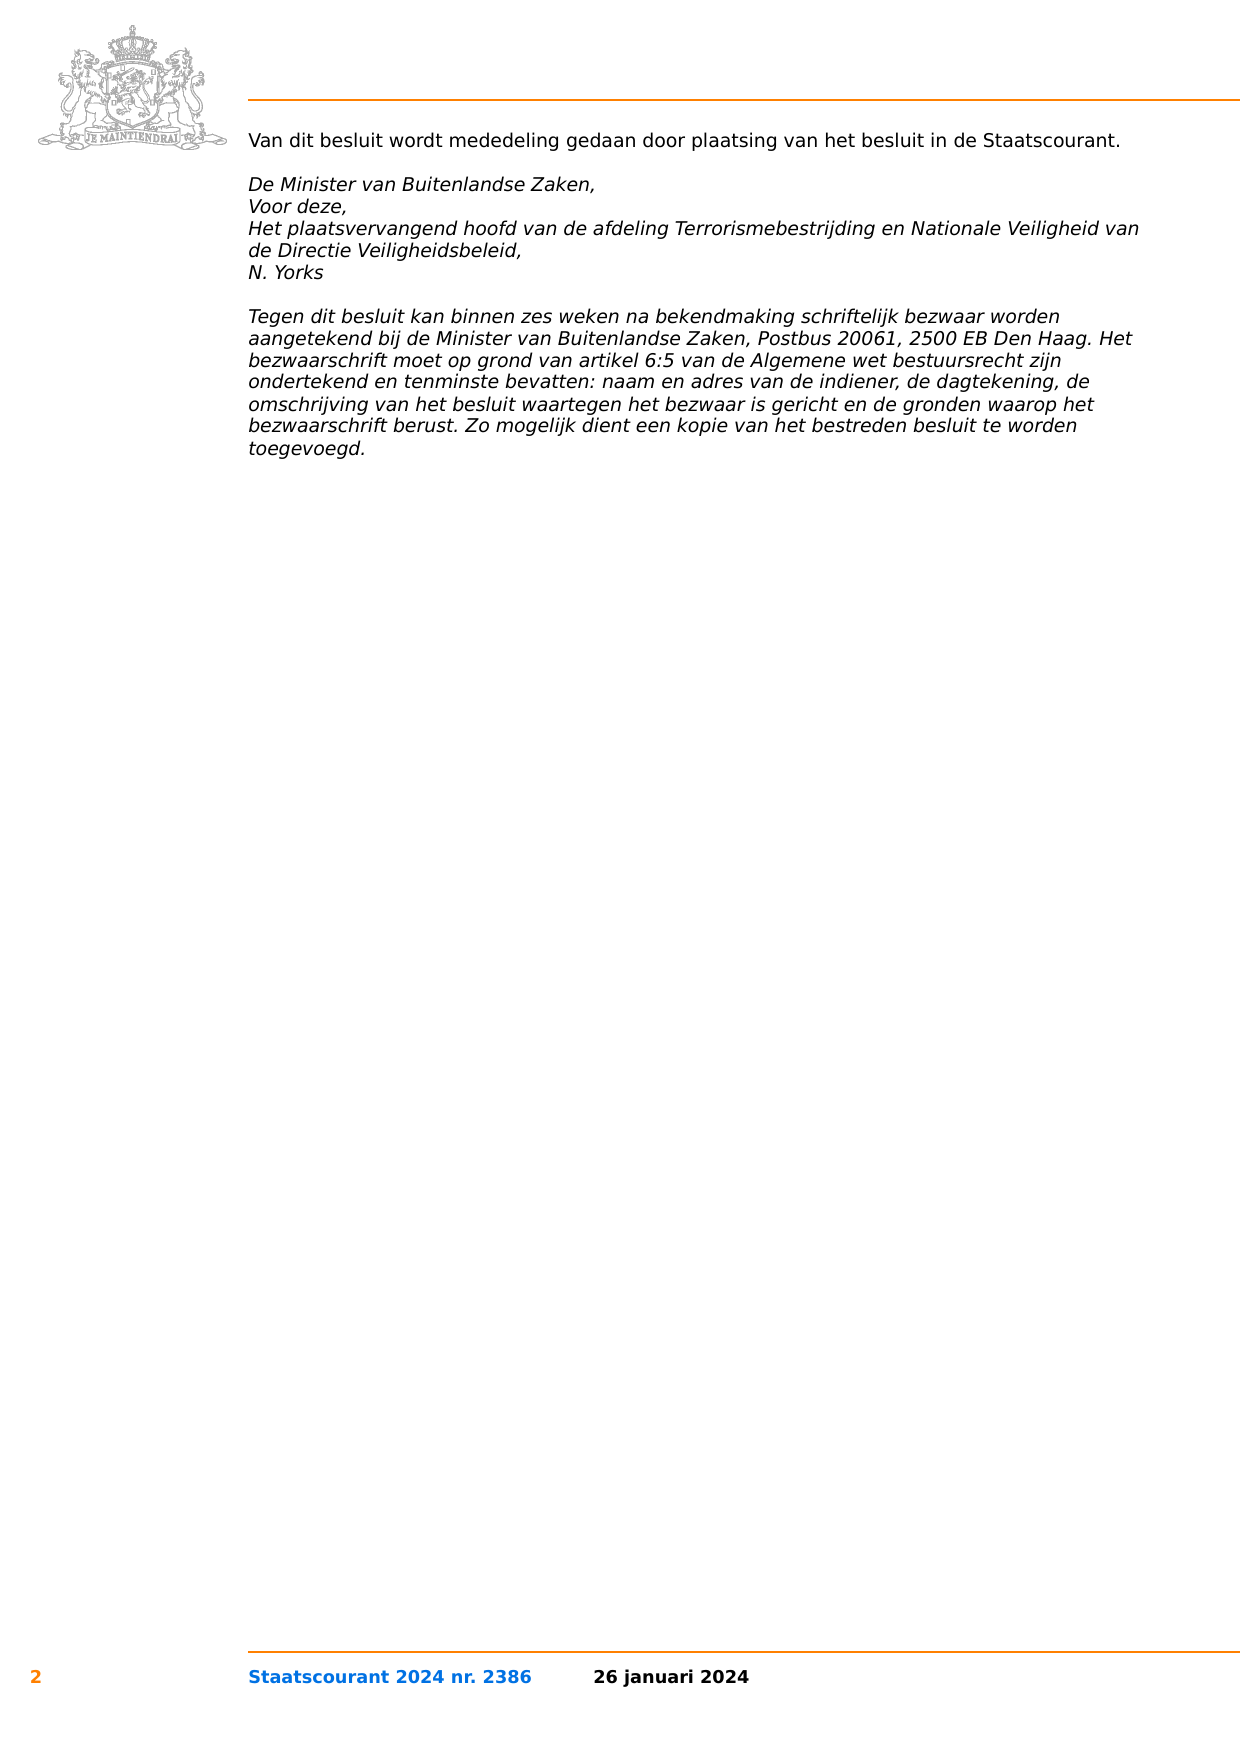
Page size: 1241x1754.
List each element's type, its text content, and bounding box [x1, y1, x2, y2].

text De Minister van Buitenlandse Zaken, Voor deze, Het plaatsvervangend hoofd van de afdeling Terrorismebestrijding en Nationale Veiligheid van de Directie Veiligheidsbeleid, N. Yorks [248, 174, 1163, 284]
picture [38, 25, 227, 150]
text Tegen dit besluit kan binnen zes weken na bekendmaking schriftelijk bezwaar worden aangetekend bij de Minister van Buitenlandse Zaken, Postbus 20061, 2500 EB Den Haag. Het bezwaarschrift moet op grond van artikel 6:5 van de Algemene wet bestuursrecht zijn ondertekend en tenminste bevatten: naam en adres van de indiener, de dagtekening, de omschrijving van het besluit waartegen het bezwaar is gericht en de gronden waarop het bezwaarschrift berust. Zo mogelijk dient een kopie van het bestreden besluit te worden toegevoegd. [248, 306, 1163, 459]
text Van dit besluit wordt mededeling gedaan door plaatsing van het besluit in de Staatscourant. [248, 130, 1163, 152]
